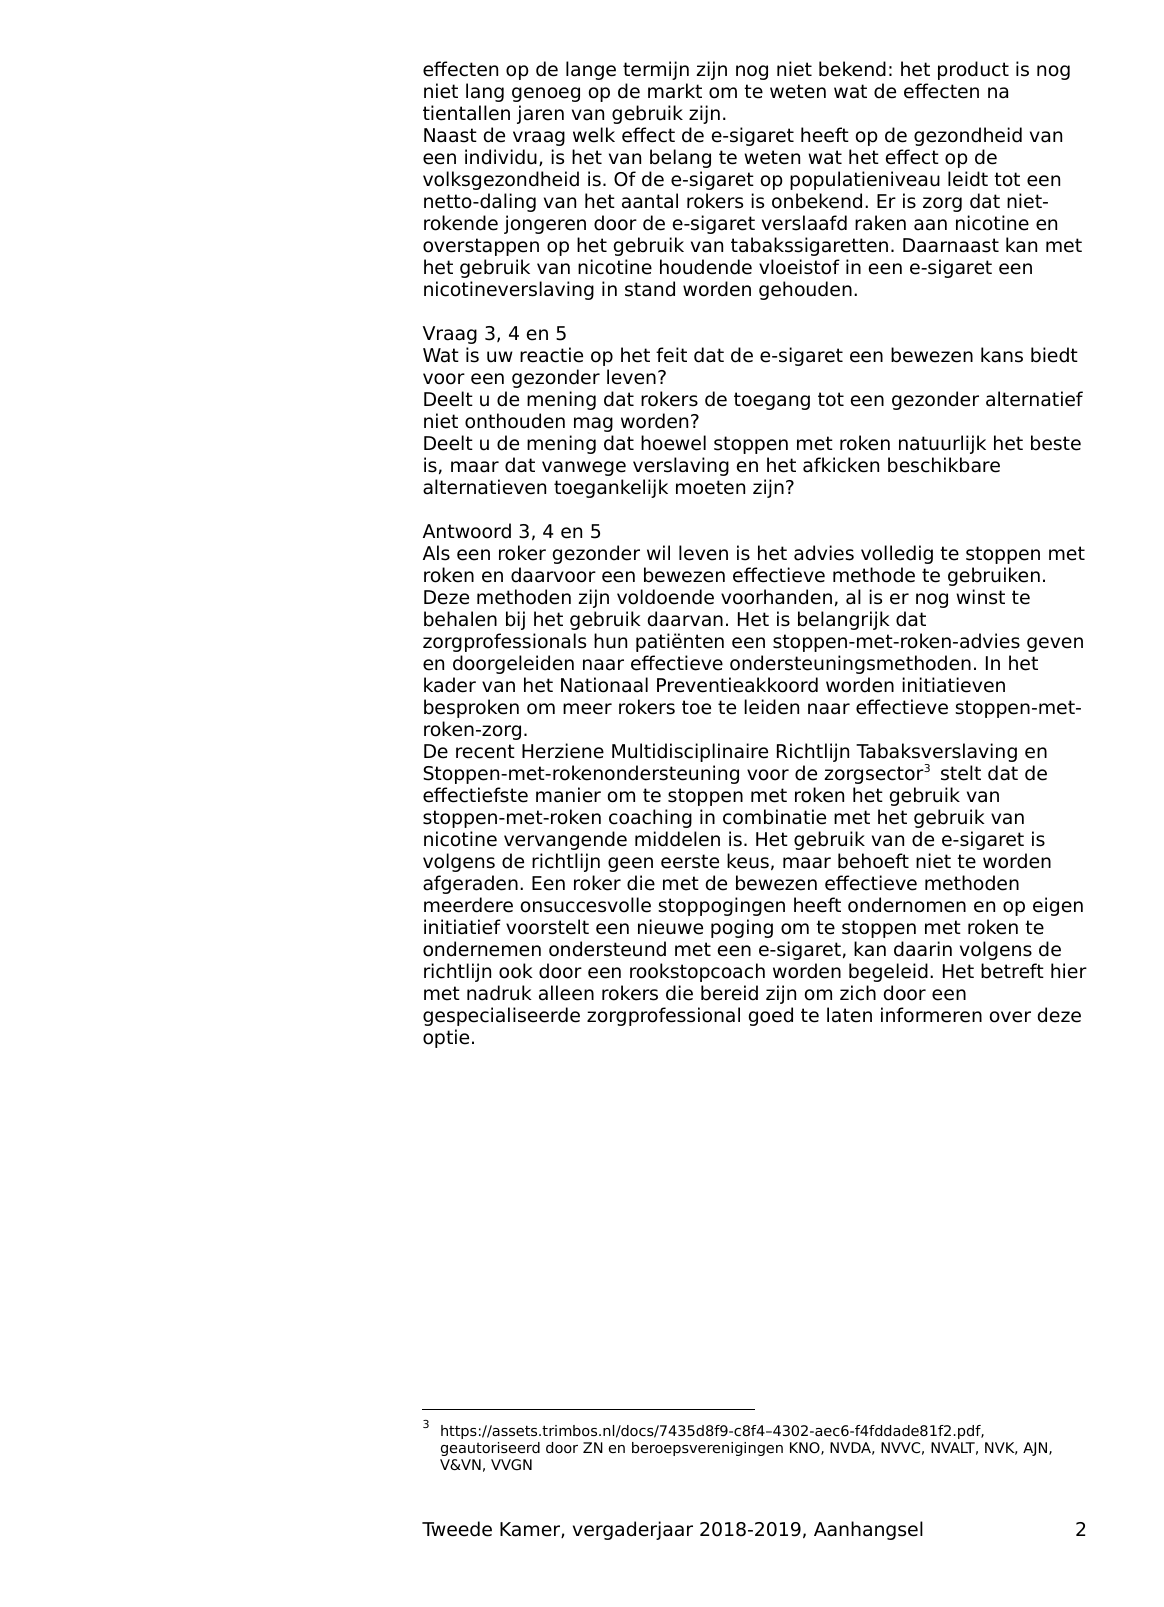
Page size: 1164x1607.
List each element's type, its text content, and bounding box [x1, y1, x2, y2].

text Antwoord 3, 4 en 5 [422, 521, 1087, 543]
text effecten op de lange termijn zijn nog niet bekend: het product is nog niet lang genoeg op de markt om te weten wat de effecten na tientallen jaren van gebruik zijn. [422, 59, 1087, 125]
text Deelt u de mening dat hoewel stoppen met roken natuurlijk het beste is, maar dat vanwege verslaving en het afkicken beschikbare alternatieven toegankelijk moeten zijn? [422, 433, 1087, 499]
text https://assets.trimbos.nl/docs/7435d8f9-c8f4–4302-aec6-f4fddade81f2.pdf, geautoriseerd door ZN en beroepsverenigingen KNO, NVDA, NVVC, NVALT, NVK, AJN, V&VN, VVGN [422, 1418, 1087, 1474]
text De recent Herziene Multidisciplinaire Richtlijn Tabaksverslaving en Stoppen-met-rokenondersteuning voor de zorgsector stelt dat de effectiefste manier om te stoppen met roken het gebruik van stoppen-met-roken coaching in combinatie met het gebruik van nicotine vervangende middelen is. Het gebruik van de e-sigaret is volgens de richtlijn geen eerste keus, maar behoeft niet te worden afgeraden. Een roker die met de bewezen effectieve methoden meerdere onsuccesvolle stoppogingen heeft ondernomen en op eigen initiatief voorstelt een nieuwe poging om te stoppen met roken te ondernemen ondersteund met een e-sigaret, kan daarin volgens de richtlijn ook door een rookstopcoach worden begeleid. Het betreft hier met nadruk alleen rokers die bereid zijn om zich door een gespecialiseerde zorgprofessional goed te laten informeren over deze optie. [422, 741, 1087, 1048]
text Als een roker gezonder wil leven is het advies volledig te stoppen met roken en daarvoor een bewezen effectieve methode te gebruiken. Deze methoden zijn voldoende voorhanden, al is er nog winst te behalen bij het gebruik daarvan. Het is belangrijk dat zorgprofessionals hun patiënten een stoppen-met-roken-advies geven en doorgeleiden naar effectieve ondersteuningsmethoden. In het kader van het Nationaal Preventieakkoord worden initiatieven besproken om meer rokers toe te leiden naar effectieve stoppen-met-roken-zorg. [422, 543, 1087, 741]
text Deelt u de mening dat rokers de toegang tot een gezonder alternatief niet onthouden mag worden? [422, 389, 1087, 433]
text Vraag 3, 4 en 5 [422, 323, 1087, 345]
text Naast de vraag welk effect de e-sigaret heeft op de gezondheid van een individu, is het van belang te weten wat het effect op de volksgezondheid is. Of de e-sigaret op populatieniveau leidt tot een netto-daling van het aantal rokers is onbekend. Er is zorg dat niet-rokende jongeren door de e-sigaret verslaafd raken aan nicotine en overstappen op het gebruik van tabakssigaretten. Daarnaast kan met het gebruik van nicotine houdende vloeistof in een e-sigaret een nicotineverslaving in stand worden gehouden. [422, 125, 1087, 301]
text Wat is uw reactie op het feit dat de e-sigaret een bewezen kans biedt voor een gezonder leven? [422, 345, 1087, 389]
